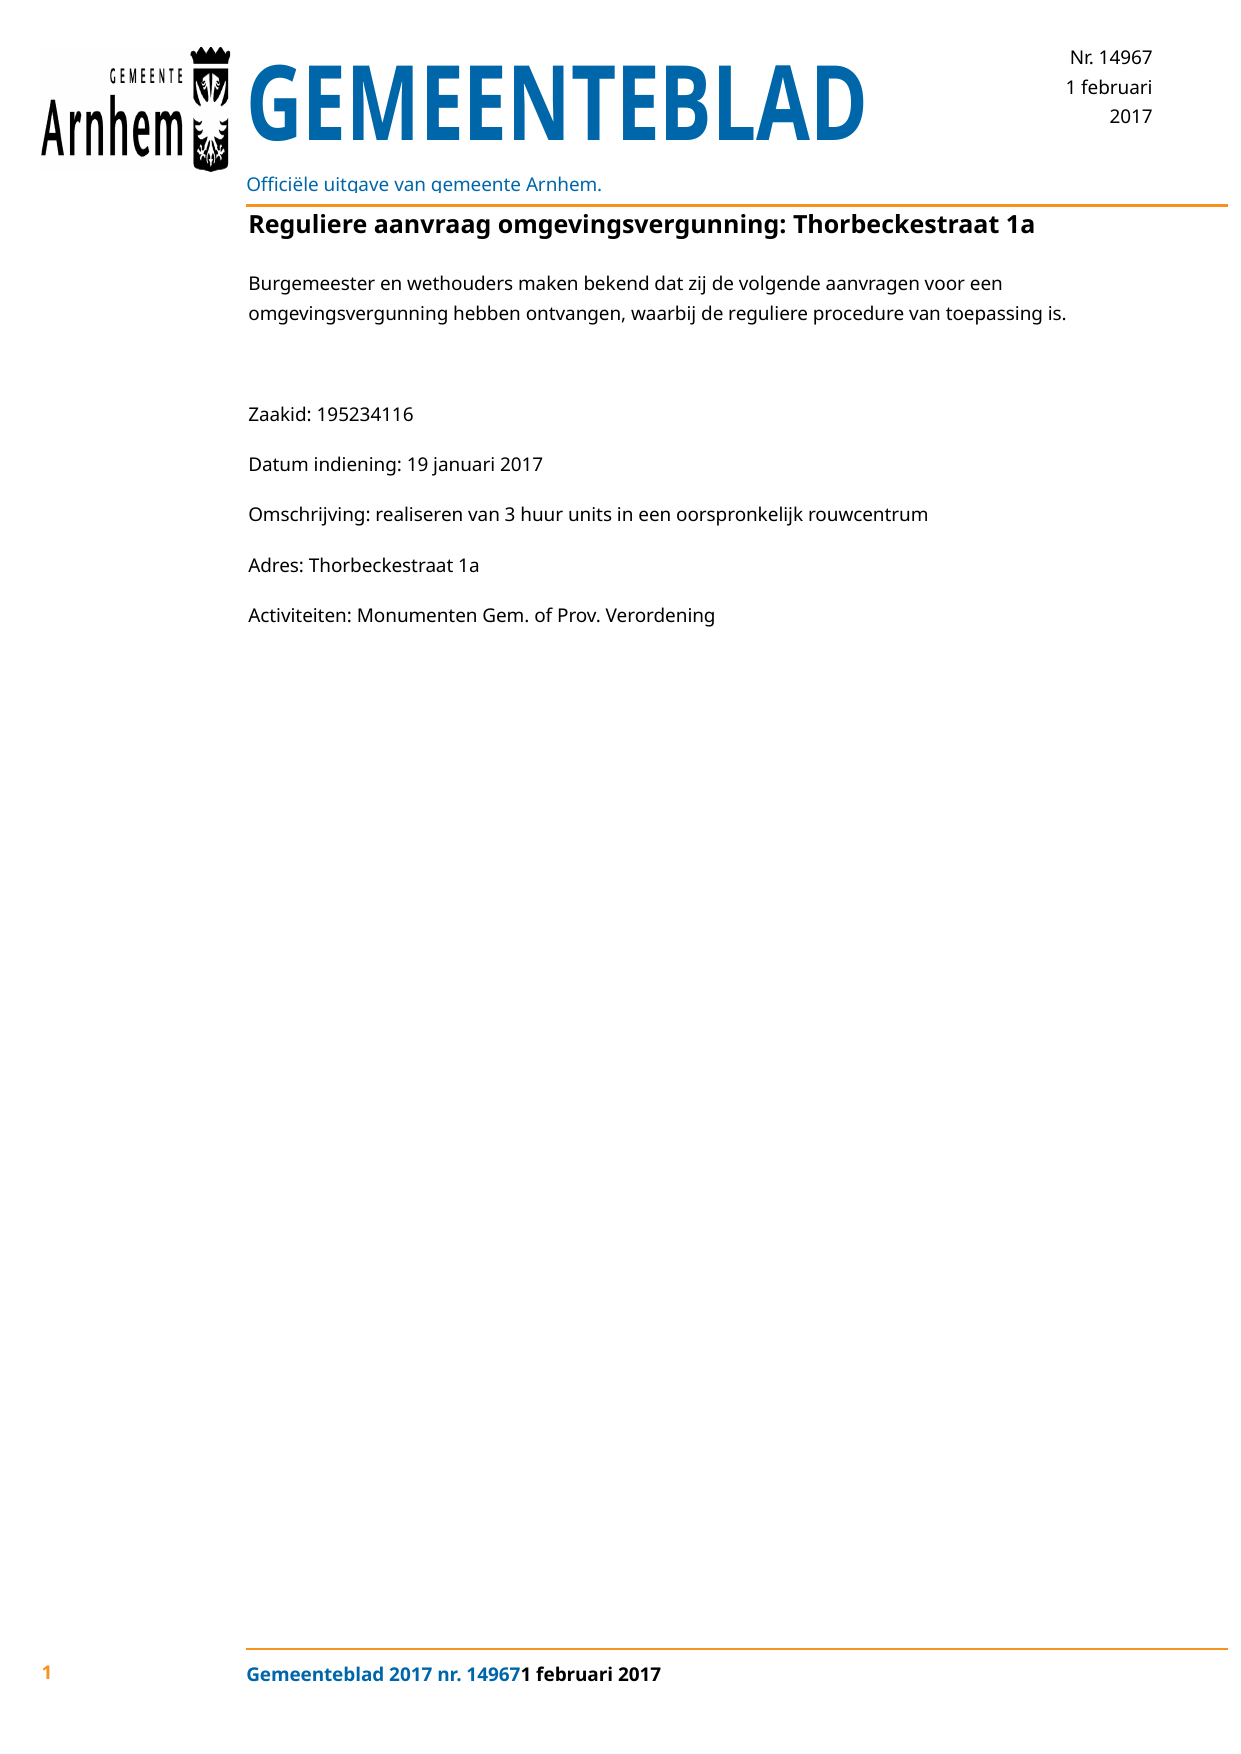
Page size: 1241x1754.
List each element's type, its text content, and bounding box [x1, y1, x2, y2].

text Omschrijving: realiseren van 3 huur units in een oorspronkelijk rouwcentrum [248, 502, 1152, 527]
text Adres: Thorbeckestraat 1a [248, 552, 1152, 578]
text Datum indiening: 19 januari 2017 [248, 451, 1152, 477]
text Burgemeester en wethouders maken bekend dat zij de volgende aanvragen voor een omgevingsvergunning hebben ontvangen, waarbij de reguliere procedure van toepassing is. [248, 270, 1152, 326]
text Reguliere aanvraag omgevingsvergunning: Thorbeckestraat 1a [248, 207, 1152, 241]
text Zaakid: 195234116 [248, 401, 1152, 426]
text Activiteiten: Monumenten Gem. of Prov. Verordening [248, 602, 1152, 628]
picture [41, 47, 231, 172]
